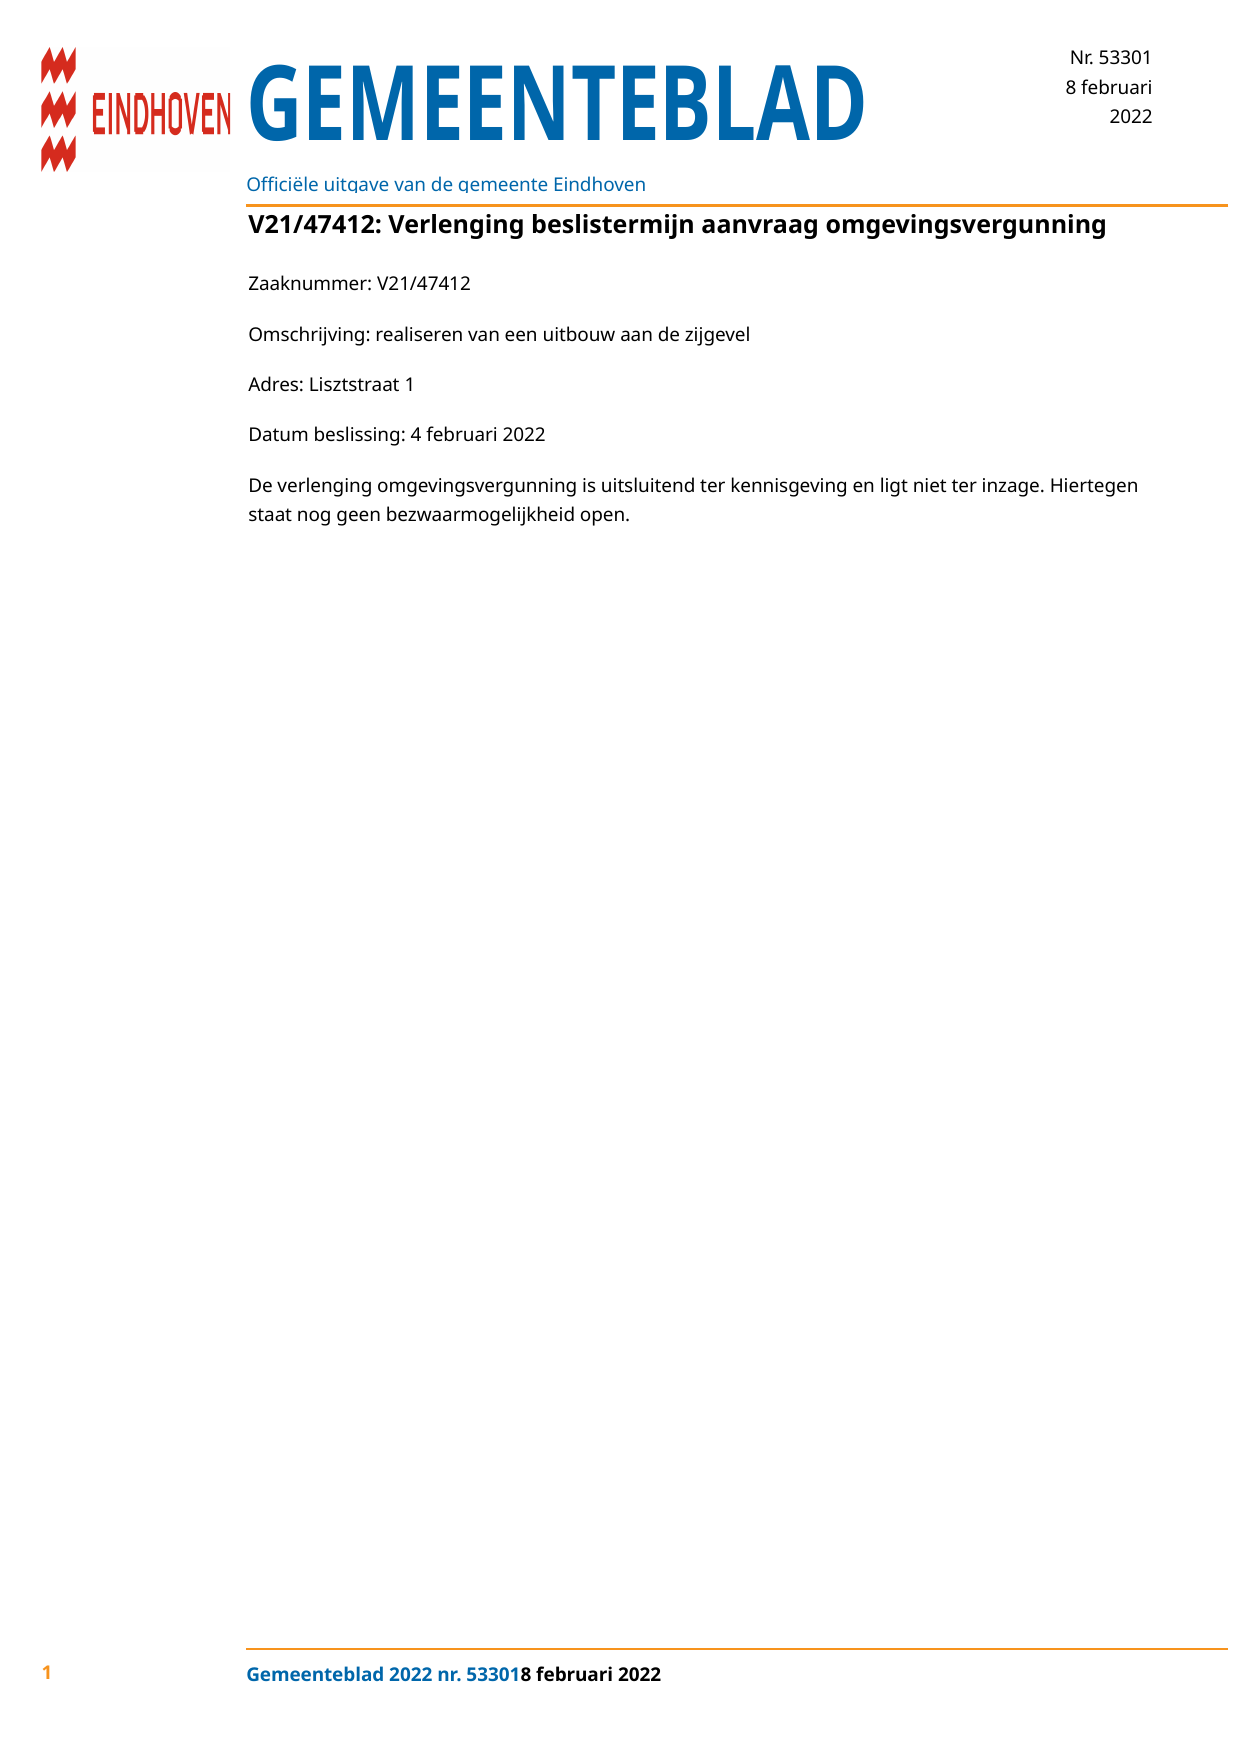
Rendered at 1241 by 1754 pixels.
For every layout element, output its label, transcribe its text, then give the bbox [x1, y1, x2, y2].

picture [41, 47, 231, 172]
text Datum beslissing: 4 februari 2022 [248, 422, 1152, 447]
text V21/47412: Verlenging beslistermijn aanvraag omgevingsvergunning [248, 207, 1152, 241]
text De verlenging omgevingsvergunning is uitsluitend ter kennisgeving en ligt niet ter inzage. Hiertegen staat nog geen bezwaarmogelijkheid open. [248, 472, 1152, 527]
text Adres: Lisztstraat 1 [248, 371, 1152, 397]
text Zaaknummer: V21/47412 [248, 270, 1152, 296]
text Omschrijving: realiseren van een uitbouw aan de zijgevel [248, 321, 1152, 346]
